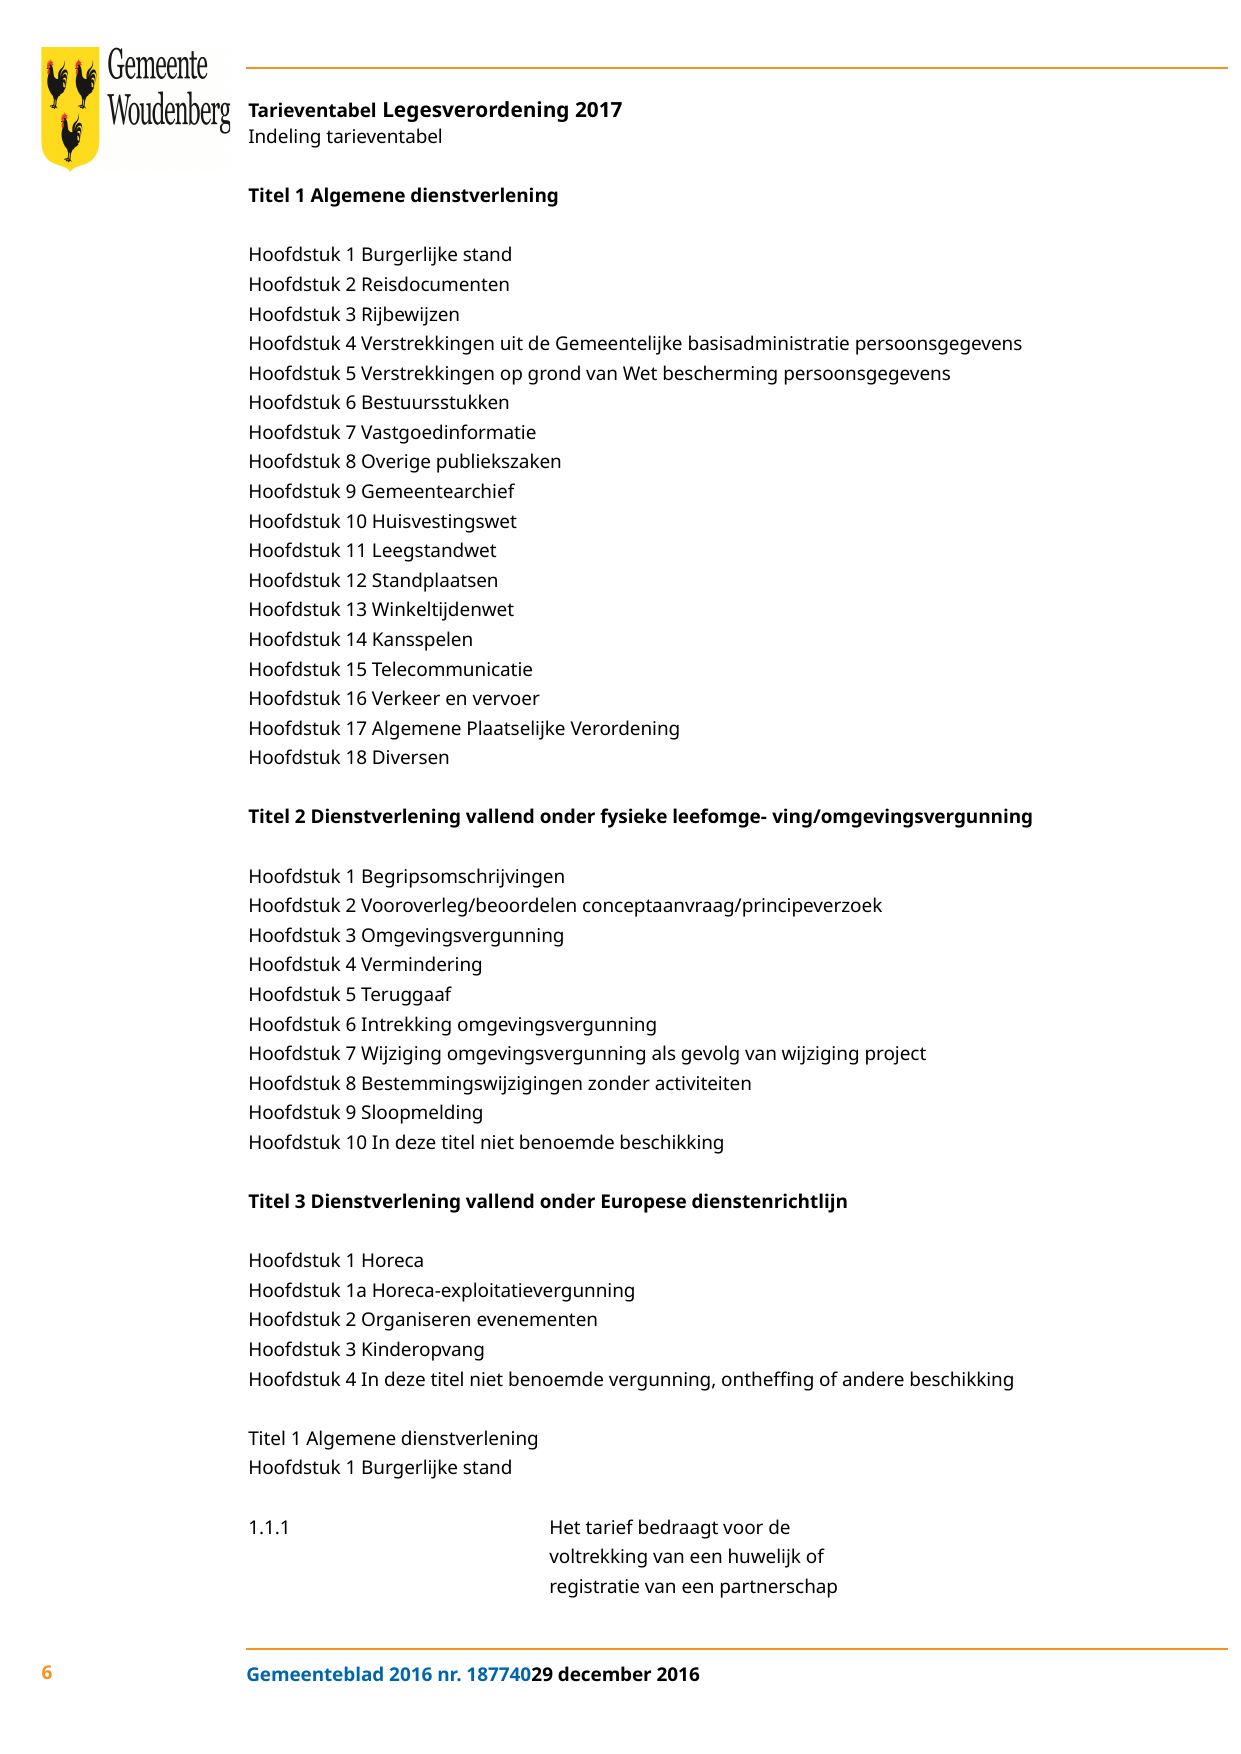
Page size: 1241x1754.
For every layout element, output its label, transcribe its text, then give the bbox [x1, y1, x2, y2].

table_header [850, 1514, 1152, 1599]
text Hoofdstuk 6 Bestuursstukken [248, 389, 1152, 415]
picture [41, 47, 231, 172]
text Titel 1 Algemene dienstverlening [248, 182, 1152, 208]
text Hoofdstuk 17 Algemene Plaatselijke Verordening [248, 715, 1152, 741]
text Titel 2 Dienstverlening vallend onder fysieke leefomge- ving/omgevingsvergunning [248, 804, 1152, 829]
text Hoofdstuk 8 Bestemmingswijzigingen zonder activiteiten [248, 1070, 1152, 1096]
text Hoofdstuk 16 Verkeer en vervoer [248, 685, 1152, 711]
text Hoofdstuk 5 Verstrekkingen op grond van Wet bescherming persoonsgegevens [248, 360, 1152, 386]
text Hoofdstuk 4 In deze titel niet benoemde vergunning, ontheffing of andere beschikking [248, 1366, 1152, 1392]
text Hoofdstuk 7 Vastgoedinformatie [248, 419, 1152, 445]
text Hoofdstuk 1 Burgerlijke stand [248, 242, 1152, 267]
text Hoofdstuk 10 In deze titel niet benoemde beschikking [248, 1129, 1152, 1155]
text Hoofdstuk 7 Wijziging omgevingsvergunning als gevolg van wijziging project [248, 1040, 1152, 1066]
text Hoofdstuk 13 Winkeltijdenwet [248, 597, 1152, 622]
text Hoofdstuk 9 Sloopmelding [248, 1099, 1152, 1125]
text Titel 3 Dienstverlening vallend onder Europese dienstenrichtlijn [248, 1188, 1152, 1214]
text Hoofdstuk 14 Kansspelen [248, 626, 1152, 652]
text Hoofdstuk 6 Intrekking omgevingsvergunning [248, 1011, 1152, 1037]
text Hoofdstuk 12 Standplaatsen [248, 567, 1152, 593]
text Hoofdstuk 2 Vooroverleg/beoordelen conceptaanvraag/principeverzoek [248, 892, 1152, 918]
text Hoofdstuk 8 Overige publiekszaken [248, 449, 1152, 474]
table_header 1.1.1 [248, 1514, 549, 1599]
text Hoofdstuk 9 Gemeentearchief [248, 478, 1152, 504]
text Hoofdstuk 3 Rijbewijzen [248, 301, 1152, 327]
table_header Het tarief bedraagt voor de voltrekking van een huwelijk of registratie van een partnerschap [549, 1514, 850, 1599]
text Hoofdstuk 3 Omgevingsvergunning [248, 922, 1152, 948]
text Titel 1 Algemene dienstverlening [248, 1425, 1152, 1451]
text Hoofdstuk 4 Verstrekkingen uit de Gemeentelijke basisadministratie persoonsgegevens [248, 330, 1152, 356]
text Hoofdstuk 1 Begripsomschrijvingen [248, 863, 1152, 889]
text Hoofdstuk 2 Organiseren evenementen [248, 1307, 1152, 1332]
text Tarieventabel Legesverordening 2017 [248, 95, 1152, 123]
text Hoofdstuk 3 Kinderopvang [248, 1336, 1152, 1362]
text Hoofdstuk 1a Horeca-exploitatievergunning [248, 1277, 1152, 1303]
text Hoofdstuk 5 Teruggaaf [248, 981, 1152, 1007]
text Hoofdstuk 10 Huisvestingswet [248, 508, 1152, 534]
text Hoofdstuk 15 Telecommunicatie [248, 656, 1152, 682]
text Hoofdstuk 18 Diversen [248, 744, 1152, 770]
text Hoofdstuk 11 Leegstandwet [248, 537, 1152, 563]
text Hoofdstuk 4 Vermindering [248, 952, 1152, 977]
text Hoofdstuk 1 Horeca [248, 1247, 1152, 1273]
text Indeling tarieventabel [248, 123, 1152, 149]
text Hoofdstuk 1 Burgerlijke stand [248, 1454, 1152, 1480]
text Hoofdstuk 2 Reisdocumenten [248, 271, 1152, 297]
